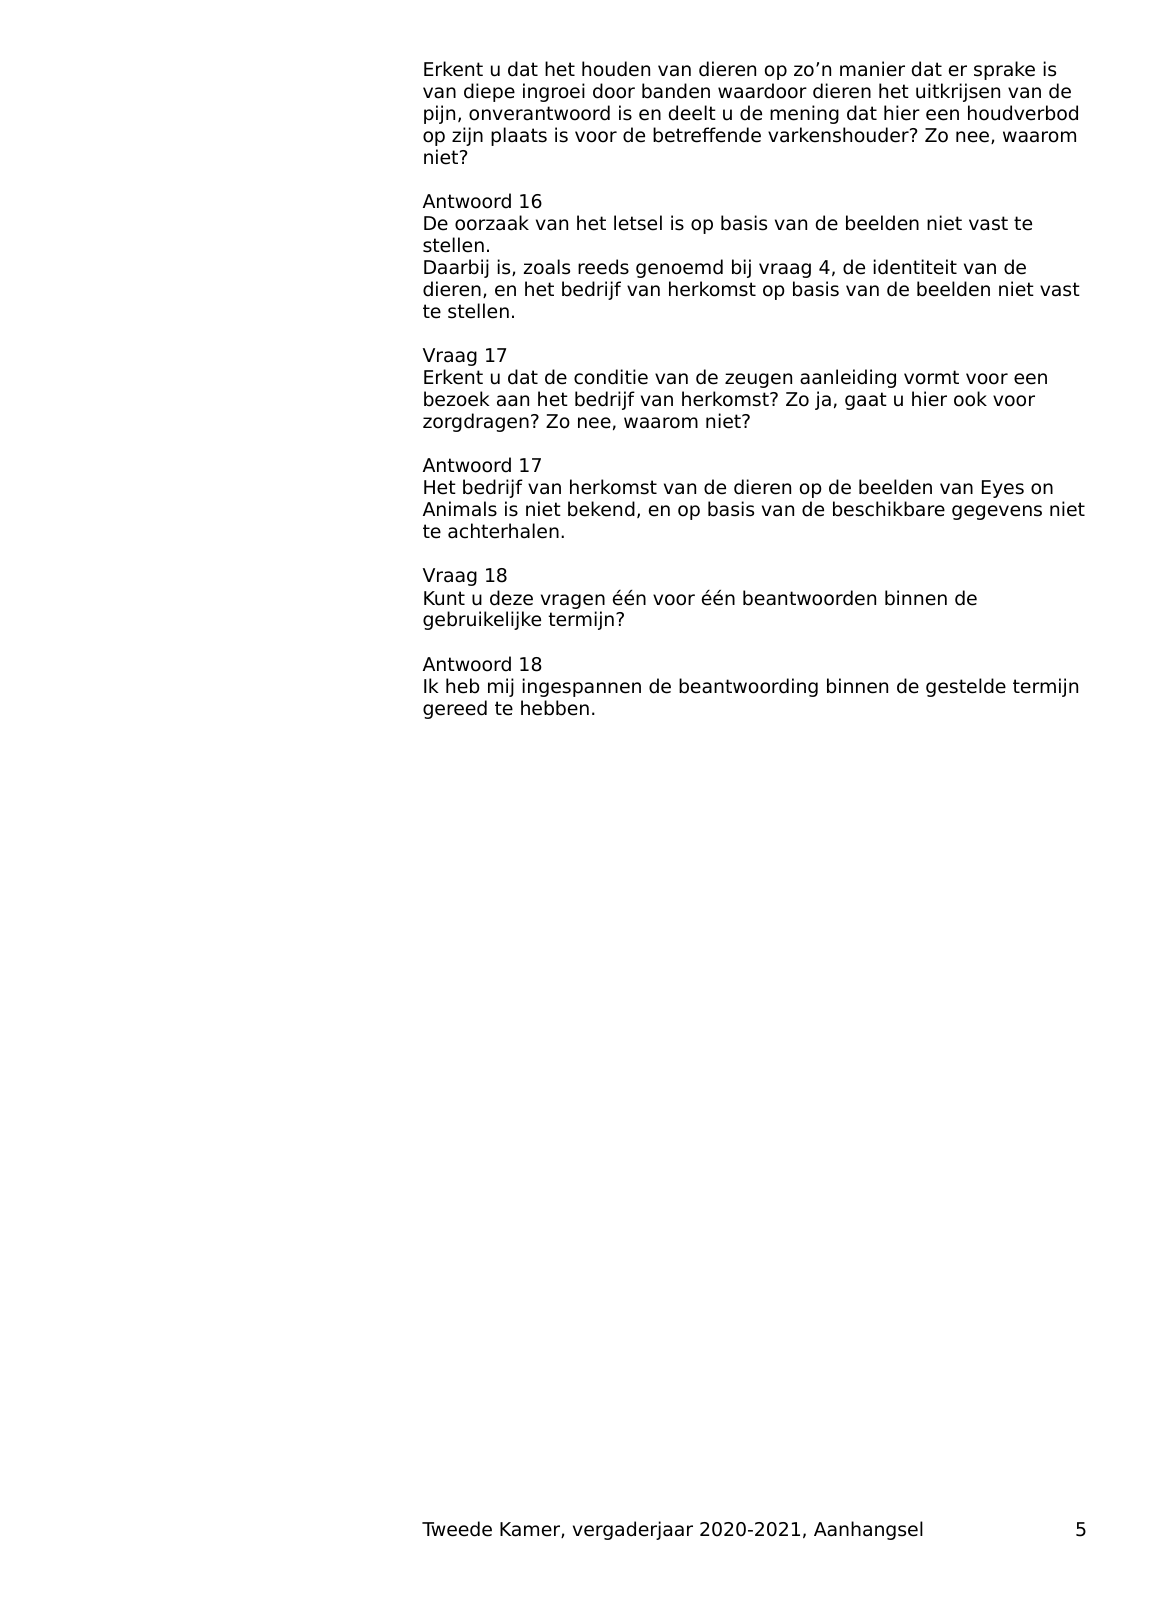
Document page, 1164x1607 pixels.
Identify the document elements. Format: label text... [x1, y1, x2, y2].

text Antwoord 17 [422, 455, 1087, 477]
text Erkent u dat het houden van dieren op zo’n manier dat er sprake is van diepe ingroei door banden waardoor dieren het uitkrijsen van de pijn, onverantwoord is en deelt u de mening dat hier een houdverbod op zijn plaats is voor de betreffende varkenshouder? Zo nee, waarom niet? [422, 59, 1087, 169]
text Vraag 17 [422, 345, 1087, 367]
text Kunt u deze vragen één voor één beantwoorden binnen de gebruikelijke termijn? [422, 587, 1087, 631]
text Het bedrijf van herkomst van de dieren op de beelden van Eyes on Animals is niet bekend, en op basis van de beschikbare gegevens niet te achterhalen. [422, 477, 1087, 543]
text Antwoord 16 [422, 191, 1087, 213]
text Antwoord 18 [422, 653, 1087, 676]
text Daarbij is, zoals reeds genoemd bij vraag 4, de identiteit van de dieren, en het bedrijf van herkomst op basis van de beelden niet vast te stellen. [422, 257, 1087, 323]
text Ik heb mij ingespannen de beantwoording binnen de gestelde termijn gereed te hebben. [422, 676, 1087, 719]
text Erkent u dat de conditie van de zeugen aanleiding vormt voor een bezoek aan het bedrijf van herkomst? Zo ja, gaat u hier ook voor zorgdragen? Zo nee, waarom niet? [422, 367, 1087, 433]
text Vraag 18 [422, 565, 1087, 587]
text De oorzaak van het letsel is op basis van de beelden niet vast te stellen. [422, 213, 1087, 257]
